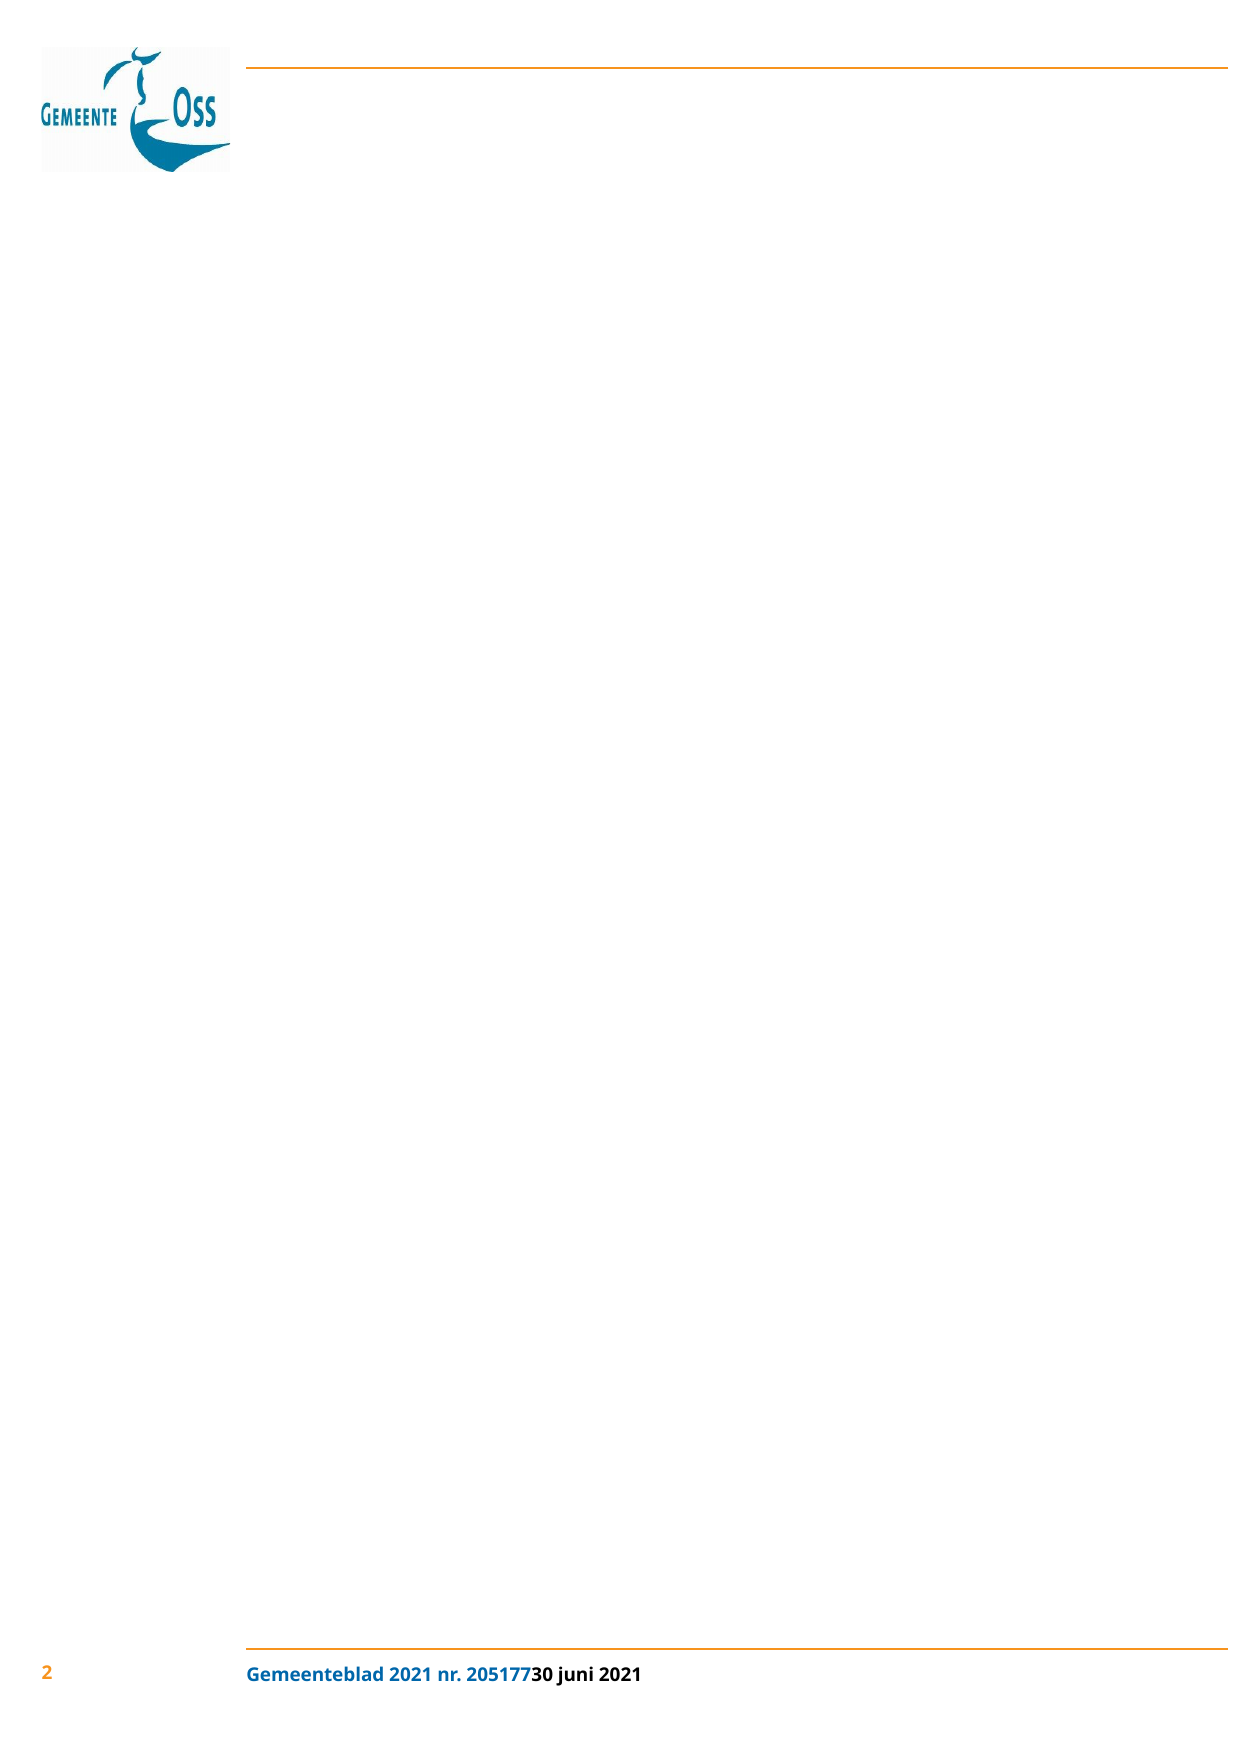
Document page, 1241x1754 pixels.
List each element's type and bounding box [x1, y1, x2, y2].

picture [41, 47, 231, 172]
